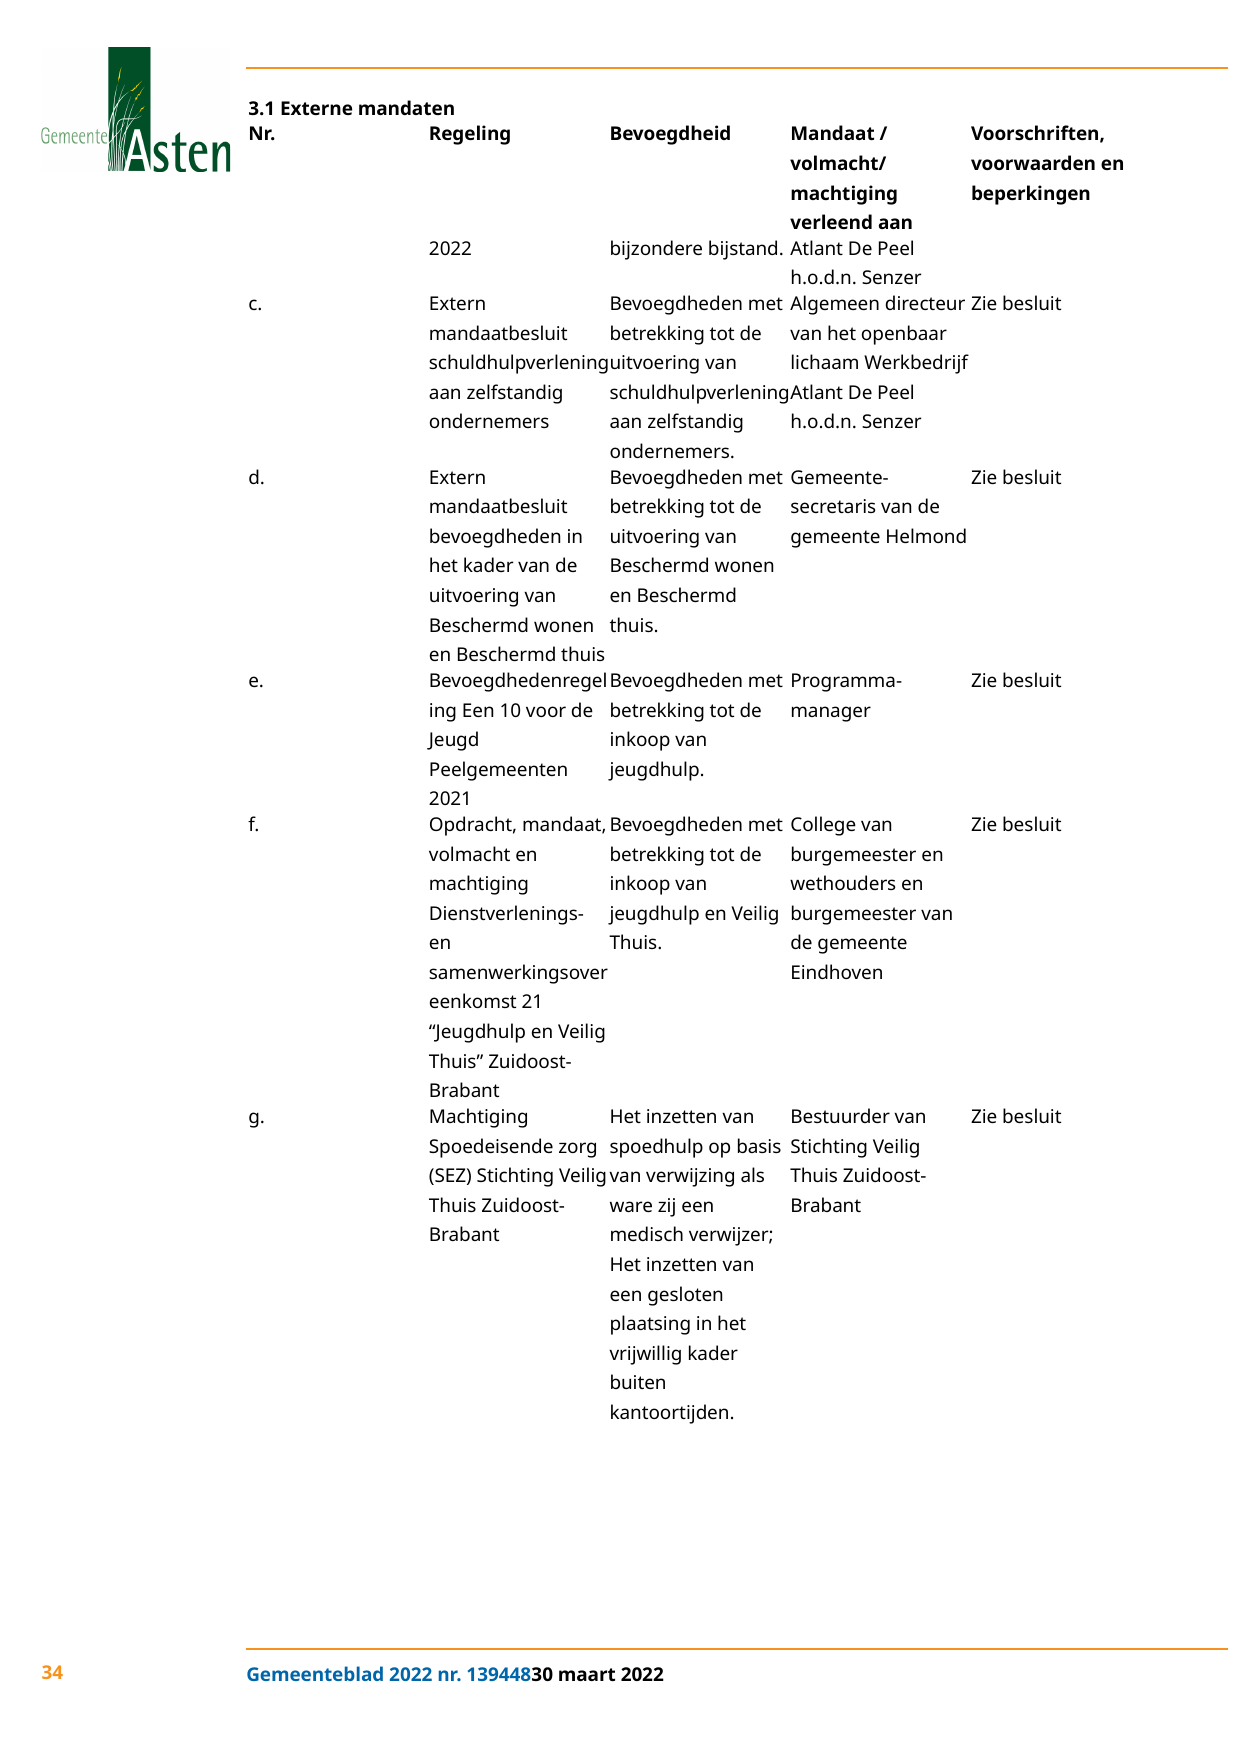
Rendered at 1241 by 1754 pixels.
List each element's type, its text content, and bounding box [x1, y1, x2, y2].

table_cell [248, 235, 429, 290]
table_cell Regeling [429, 121, 609, 235]
table_cell Mandaat / volmacht/ machtiging verleend aan [790, 121, 971, 235]
table_cell Zie besluit [971, 290, 1152, 464]
table_cell Opdracht, mandaat, volmacht en machtiging Dienstverlenings- en samenwerkingsovereenkomst 21 “Jeugdhulp en Veilig Thuis” Zuidoost-Brabant [429, 811, 609, 1103]
picture [41, 47, 231, 172]
table_cell Bevoegdheden met betrekking tot de inkoop van jeugdhulp. [609, 667, 790, 811]
table_cell Zie besluit [971, 464, 1152, 667]
table_cell e. [248, 667, 429, 811]
table_cell Zie besluit [971, 811, 1152, 1103]
table_cell Extern mandaatbesluit schuldhulpverlening aan zelfstandig ondernemers [429, 290, 609, 464]
table_cell Bevoegdhedenregeling Een 10 voor de Jeugd Peelgemeenten 2021 [429, 667, 609, 811]
table_cell Nr. [248, 121, 429, 235]
table_cell c. [248, 290, 429, 464]
table_cell g. [248, 1103, 429, 1425]
table_cell Bevoegdheden met betrekking tot de uitvoering van schuldhulpverlening aan zelfstandig ondernemers. [609, 290, 790, 464]
table_cell Bestuurder van Stichting Veilig Thuis Zuidoost-Brabant [790, 1103, 971, 1425]
table_cell College van burgemeester en wethouders en burgemeester van de gemeente Eindhoven [790, 811, 971, 1103]
table_cell Programma-manager [790, 667, 971, 811]
table_cell Atlant De Peel h.o.d.n. Senzer [790, 235, 971, 290]
table_cell Bevoegdheden met betrekking tot de uitvoering van Beschermd wonen en Beschermd thuis. [609, 464, 790, 667]
table_cell Gemeente-secretaris van de gemeente Helmond [790, 464, 971, 667]
table_cell Voorschriften, voorwaarden en beperkingen [971, 121, 1152, 235]
table_cell [971, 235, 1152, 290]
table_cell Bevoegdheid [609, 121, 790, 235]
table_cell Algemeen directeur van het openbaar lichaam Werkbedrijf Atlant De Peel h.o.d.n. Senzer [790, 290, 971, 464]
table_cell Het inzetten van spoedhulp op basis van verwijzing als ware zij een medisch verwijzer; Het inzetten van een gesloten plaatsing in het vrijwillig kader buiten kantoortijden. [609, 1103, 790, 1425]
table_header 3.1 Externe mandaten [248, 95, 1152, 121]
table_cell Extern mandaatbesluit bevoegdheden in het kader van de uitvoering van Beschermd wonen en Beschermd thuis [429, 464, 609, 667]
table_cell bijzondere bijstand. [609, 235, 790, 290]
table_cell Zie besluit [971, 1103, 1152, 1425]
table_cell 2022 [429, 235, 609, 290]
table_cell Zie besluit [971, 667, 1152, 811]
table_cell Bevoegdheden met betrekking tot de inkoop van jeugdhulp en Veilig Thuis. [609, 811, 790, 1103]
table_cell d. [248, 464, 429, 667]
table_cell Machtiging Spoedeisende zorg (SEZ) Stichting Veilig Thuis Zuidoost-Brabant [429, 1103, 609, 1425]
table_cell f. [248, 811, 429, 1103]
